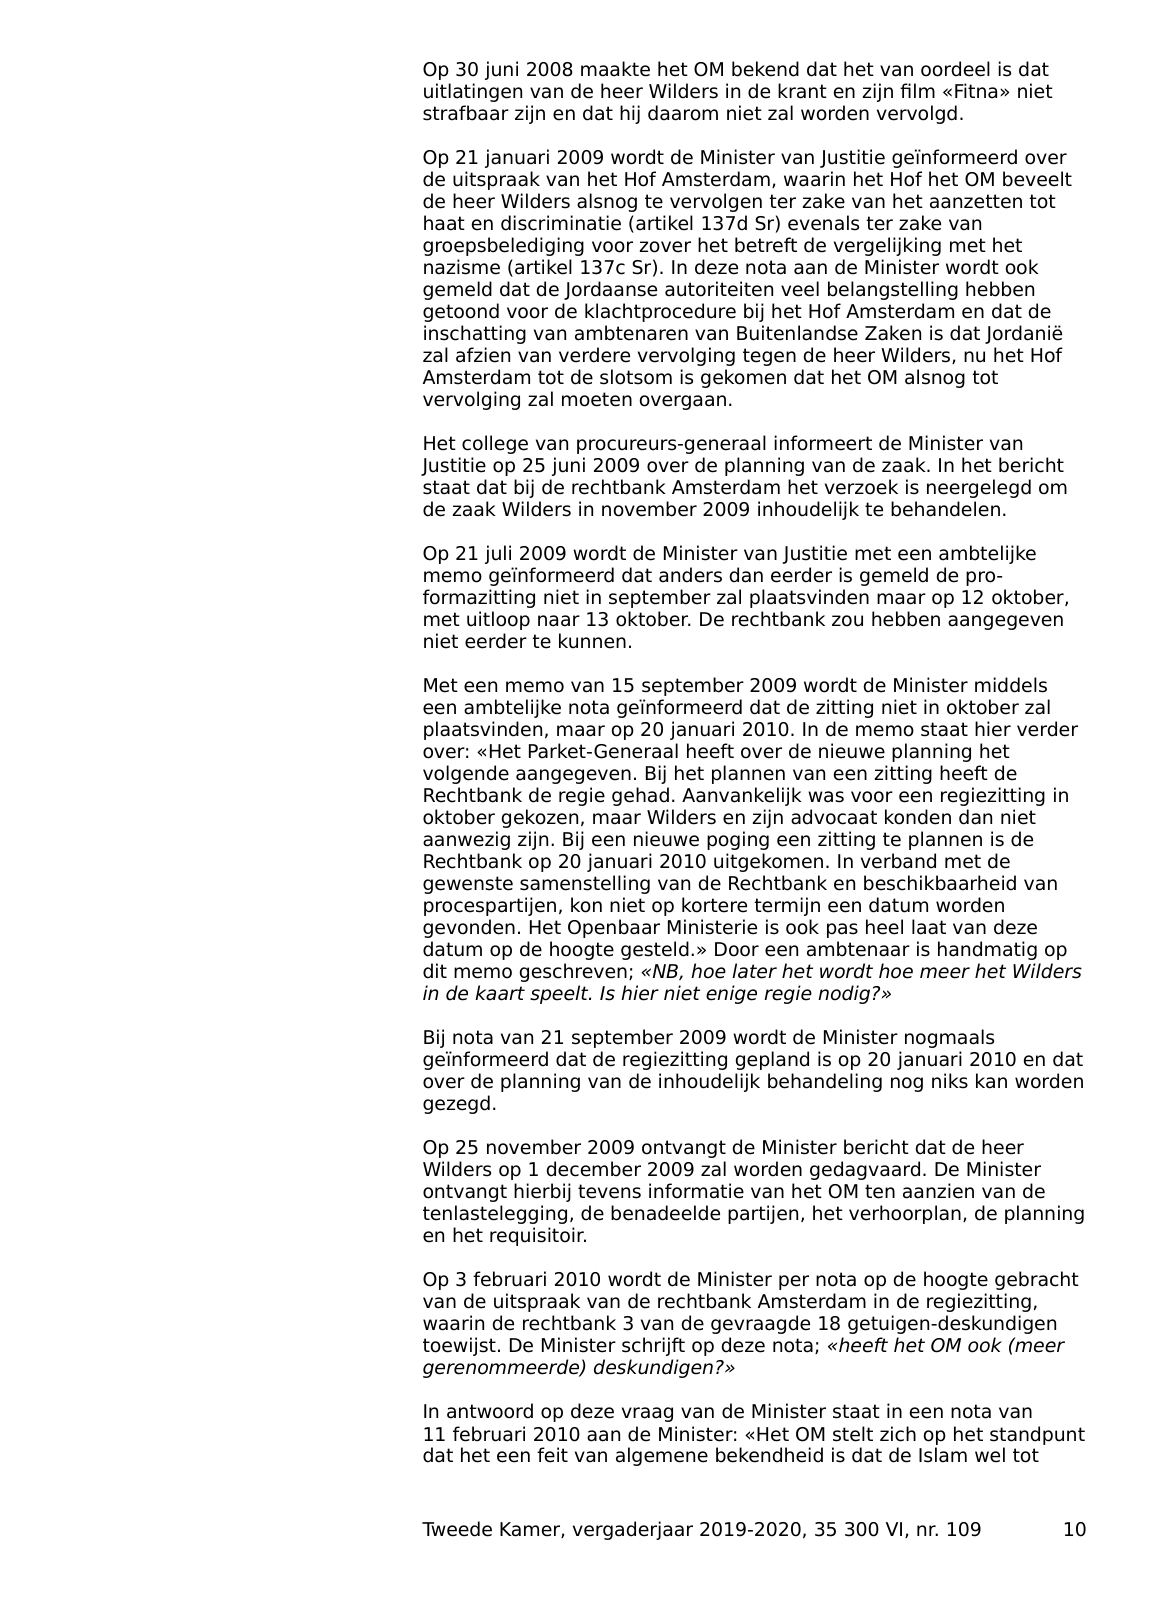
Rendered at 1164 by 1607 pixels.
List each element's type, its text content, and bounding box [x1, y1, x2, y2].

text In antwoord op deze vraag van de Minister staat in een nota van 11 februari 2010 aan de Minister: «Het OM stelt zich op het standpunt dat het een feit van algemene bekendheid is dat de Islam wel tot [422, 1401, 1087, 1467]
text Op 30 juni 2008 maakte het OM bekend dat het van oordeel is dat uitlatingen van de heer Wilders in de krant en zijn film «Fitna» niet strafbaar zijn en dat hij daarom niet zal worden vervolgd. [422, 59, 1087, 125]
text Op 21 juli 2009 wordt de Minister van Justitie met een ambtelijke memo geïnformeerd dat anders dan eerder is gemeld de pro-formazitting niet in september zal plaatsvinden maar op 12 oktober, met uitloop naar 13 oktober. De rechtbank zou hebben aangegeven niet eerder te kunnen. [422, 543, 1087, 653]
text Met een memo van 15 september 2009 wordt de Minister middels een ambtelijke nota geïnformeerd dat de zitting niet in oktober zal plaatsvinden, maar op 20 januari 2010. In de memo staat hier verder over: «Het Parket-Generaal heeft over de nieuwe planning het volgende aangegeven. Bij het plannen van een zitting heeft de Rechtbank de regie gehad. Aanvankelijk was voor een regiezitting in oktober gekozen, maar Wilders en zijn advocaat konden dan niet aanwezig zijn. Bij een nieuwe poging een zitting te plannen is de Rechtbank op 20 januari 2010 uitgekomen. In verband met de gewenste samenstelling van de Rechtbank en beschikbaarheid van procespartijen, kon niet op kortere termijn een datum worden gevonden. Het Openbaar Ministerie is ook pas heel laat van deze datum op de hoogte gesteld.» Door een ambtenaar is handmatig op dit memo geschreven; «NB, hoe later het wordt hoe meer het Wilders in de kaart speelt. Is hier niet enige regie nodig?» [422, 675, 1087, 1005]
text Bij nota van 21 september 2009 wordt de Minister nogmaals geïnformeerd dat de regiezitting gepland is op 20 januari 2010 en dat over de planning van de inhoudelijk behandeling nog niks kan worden gezegd. [422, 1027, 1087, 1115]
text Op 21 januari 2009 wordt de Minister van Justitie geïnformeerd over de uitspraak van het Hof Amsterdam, waarin het Hof het OM beveelt de heer Wilders alsnog te vervolgen ter zake van het aanzetten tot haat en discriminatie (artikel 137d Sr) evenals ter zake van groepsbelediging voor zover het betreft de vergelijking met het nazisme (artikel 137c Sr). In deze nota aan de Minister wordt ook gemeld dat de Jordaanse autoriteiten veel belangstelling hebben getoond voor de klachtprocedure bij het Hof Amsterdam en dat de inschatting van ambtenaren van Buitenlandse Zaken is dat Jordanië zal afzien van verdere vervolging tegen de heer Wilders, nu het Hof Amsterdam tot de slotsom is gekomen dat het OM alsnog tot vervolging zal moeten overgaan. [422, 147, 1087, 411]
text Het college van procureurs-generaal informeert de Minister van Justitie op 25 juni 2009 over de planning van de zaak. In het bericht staat dat bij de rechtbank Amsterdam het verzoek is neergelegd om de zaak Wilders in november 2009 inhoudelijk te behandelen. [422, 433, 1087, 521]
text Op 3 februari 2010 wordt de Minister per nota op de hoogte gebracht van de uitspraak van de rechtbank Amsterdam in de regiezitting, waarin de rechtbank 3 van de gevraagde 18 getuigen-deskundigen toewijst. De Minister schrijft op deze nota; «heeft het OM ook (meer gerenommeerde) deskundigen?» [422, 1269, 1087, 1379]
text Op 25 november 2009 ontvangt de Minister bericht dat de heer Wilders op 1 december 2009 zal worden gedagvaard. De Minister ontvangt hierbij tevens informatie van het OM ten aanzien van de tenlastelegging, de benadeelde partijen, het verhoorplan, de planning en het requisitoir. [422, 1137, 1087, 1247]
